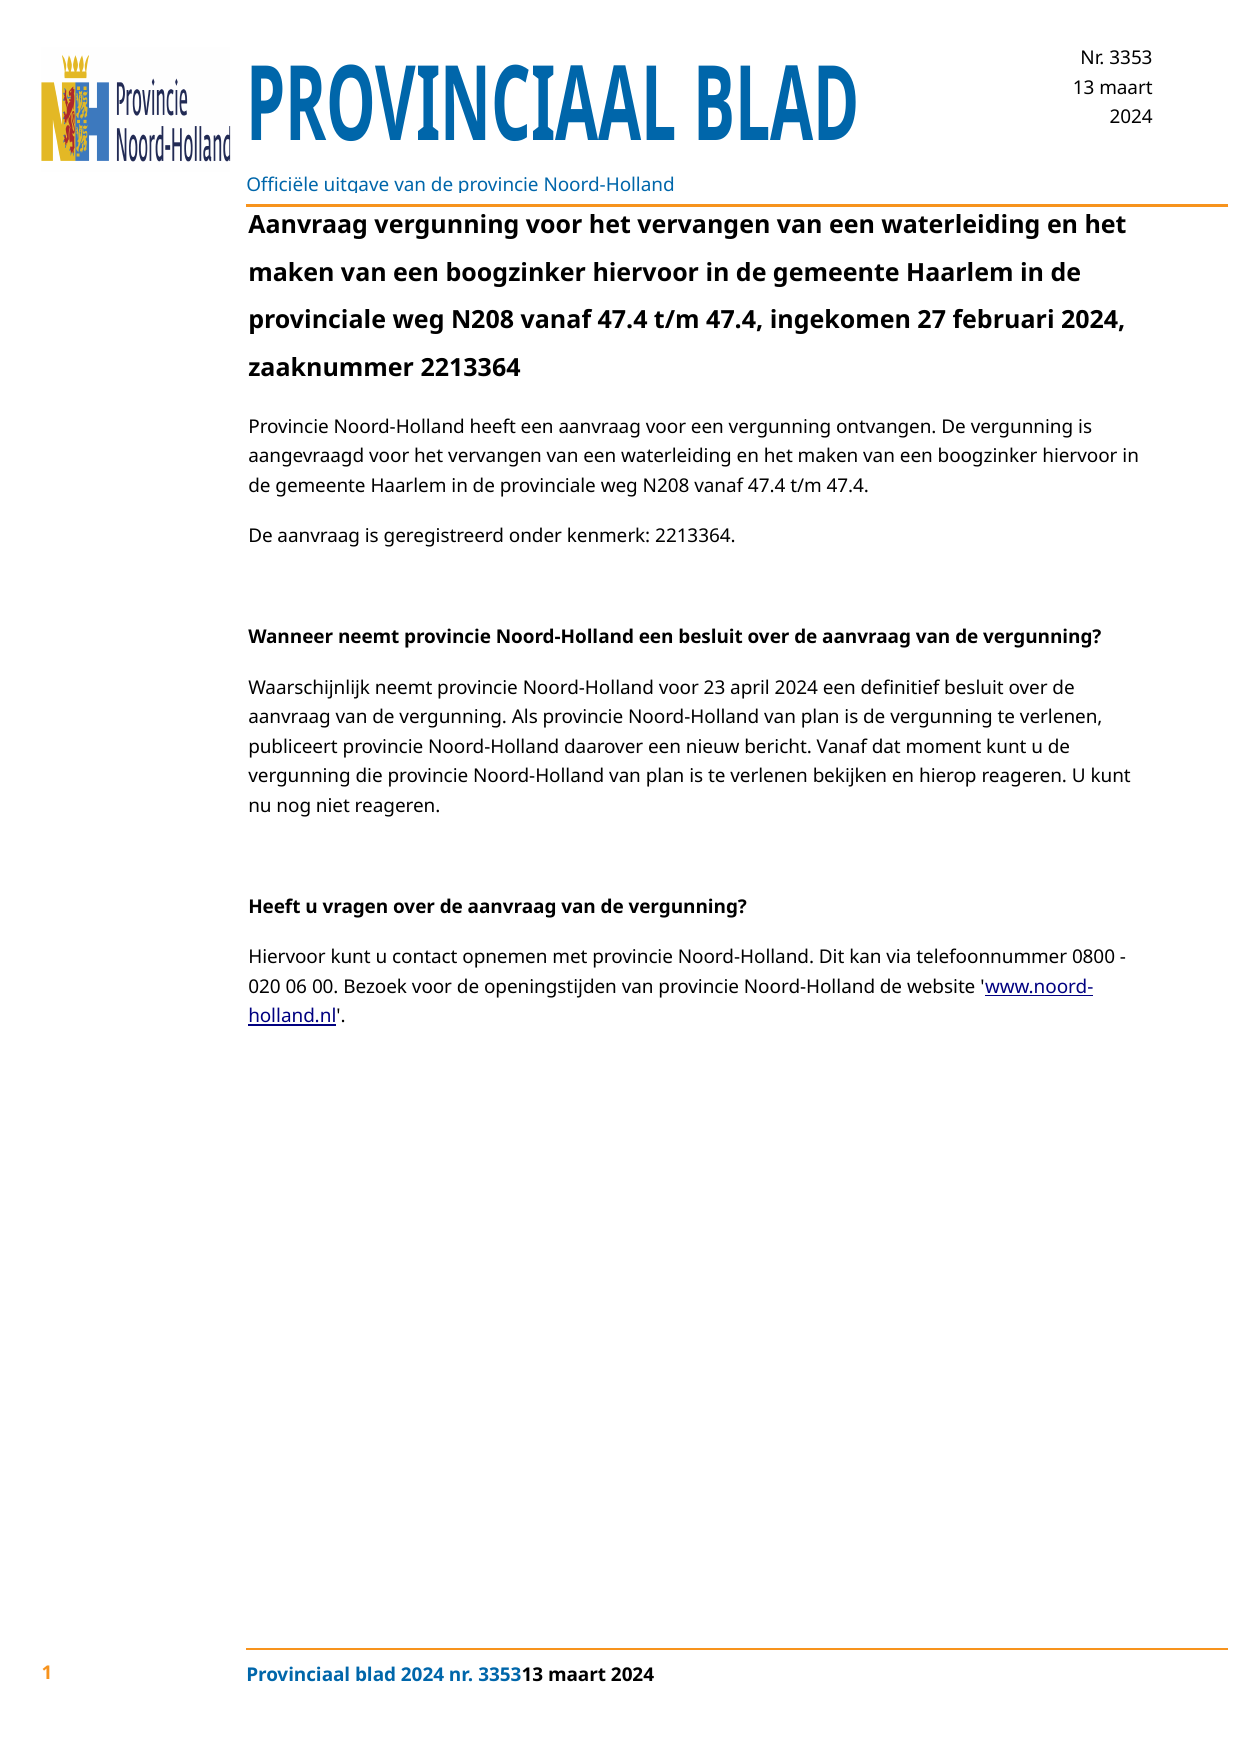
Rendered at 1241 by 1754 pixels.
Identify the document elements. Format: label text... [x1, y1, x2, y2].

text Heeft u vragen over de aanvraag van de vergunning? [248, 893, 1152, 919]
text Waarschijnlijk neemt provincie Noord-Holland voor 23 april 2024 een definitief besluit over de aanvraag van de vergunning. Als provincie Noord-Holland van plan is de vergunning te verlenen, publiceert provincie Noord-Holland daarover een nieuw bericht. Vanaf dat moment kunt u de vergunning die provincie Noord-Holland van plan is te verlenen bekijken en hierop reageren. U kunt nu nog niet reageren. [248, 674, 1152, 818]
picture [41, 47, 231, 172]
text Hiervoor kunt u contact opnemen met provincie Noord-Holland. Dit kan via telefoonnummer 0800 - 020 06 00. Bezoek voor de openingstijden van provincie Noord-Holland de website 'www.noord-holland.nl'. [248, 943, 1152, 1028]
text Aanvraag vergunning voor het vervangen van een waterleiding en het maken van een boogzinker hiervoor in de gemeente Haarlem in de provinciale weg N208 vanaf 47.4 t/m 47.4, ingekomen 27 februari 2024, zaaknummer 2213364 [248, 207, 1152, 384]
text Provincie Noord-Holland heeft een aanvraag voor een vergunning ontvangen. De vergunning is aangevraagd voor het vervangen van een waterleiding en het maken van een boogzinker hiervoor in de gemeente Haarlem in de provinciale weg N208 vanaf 47.4 t/m 47.4. [248, 413, 1152, 498]
text Wanneer neemt provincie Noord-Holland een besluit over de aanvraag van de vergunning? [248, 623, 1152, 649]
text De aanvraag is geregistreerd onder kenmerk: 2213364. [248, 523, 1152, 548]
